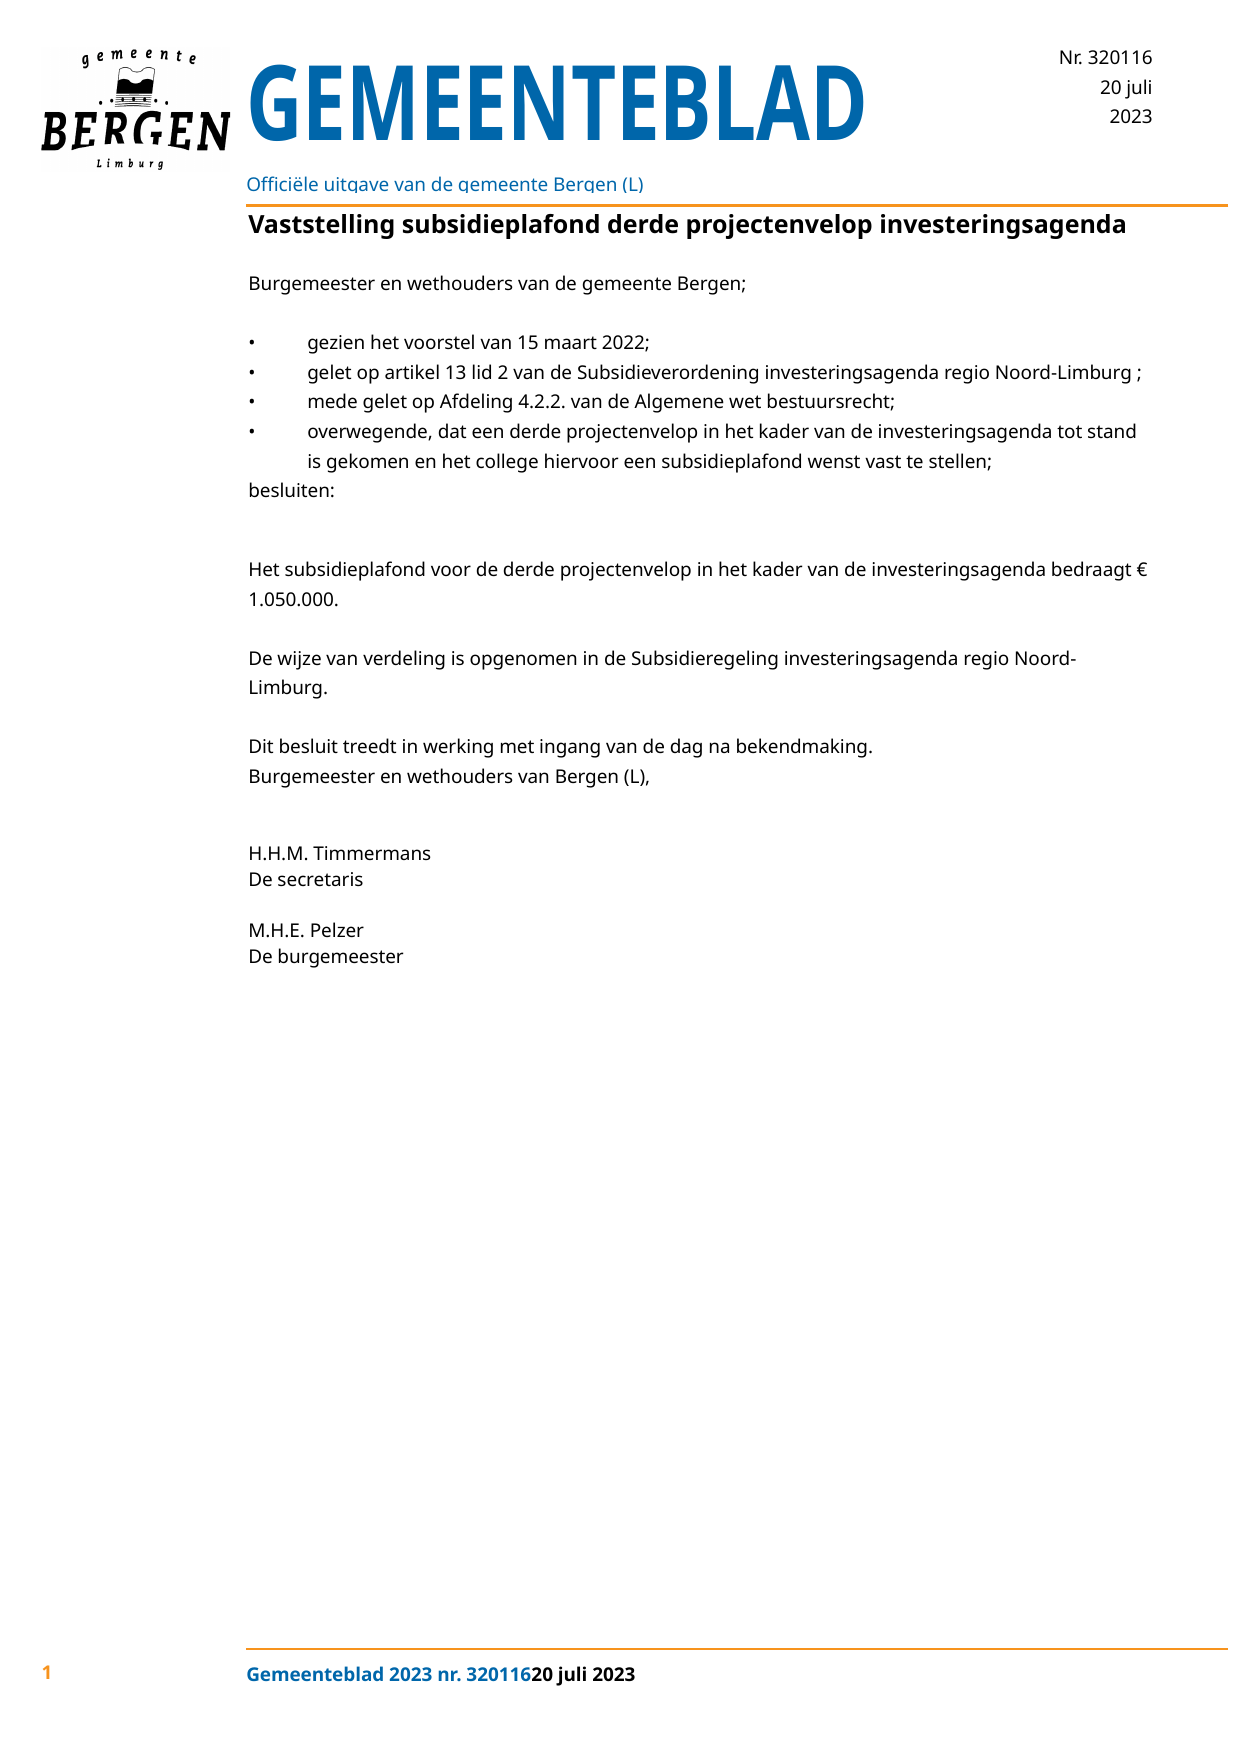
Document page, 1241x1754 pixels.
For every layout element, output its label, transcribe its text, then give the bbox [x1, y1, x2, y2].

text Burgemeester en wethouders van de gemeente Bergen; [248, 270, 1152, 296]
list overwegende, dat een derde projectenvelop in het kader van de investeringsagenda tot stand is gekomen en het college hiervoor een subsidieplafond wenst vast te stellen; [248, 418, 1152, 473]
picture [41, 47, 231, 172]
text M.H.E. Pelzer [248, 918, 1152, 943]
text De secretaris [248, 866, 1152, 892]
text besluiten: [248, 477, 1152, 503]
list mede gelet op Afdeling 4.2.2. van de Algemene wet bestuursrecht; [248, 389, 1152, 414]
text Vaststelling subsidieplafond derde projectenvelop investeringsagenda [248, 207, 1152, 241]
text Burgemeester en wethouders van Bergen (L), [248, 763, 1152, 789]
text Het subsidieplafond voor de derde projectenvelop in het kader van de investeringsagenda bedraagt € 1.050.000. [248, 556, 1152, 612]
text Dit besluit treedt in werking met ingang van de dag na bekendmaking. [248, 734, 1152, 759]
text De burgemeester [248, 943, 1152, 969]
text H.H.M. Timmermans [248, 841, 1152, 866]
list gelet op artikel 13 lid 2 van de Subsidieverordening investeringsagenda regio Noord-Limburg ; [248, 359, 1152, 385]
list gezien het voorstel van 15 maart 2022; [248, 329, 1152, 355]
text De wijze van verdeling is opgenomen in de Subsidieregeling investeringsagenda regio Noord-Limburg. [248, 645, 1152, 700]
